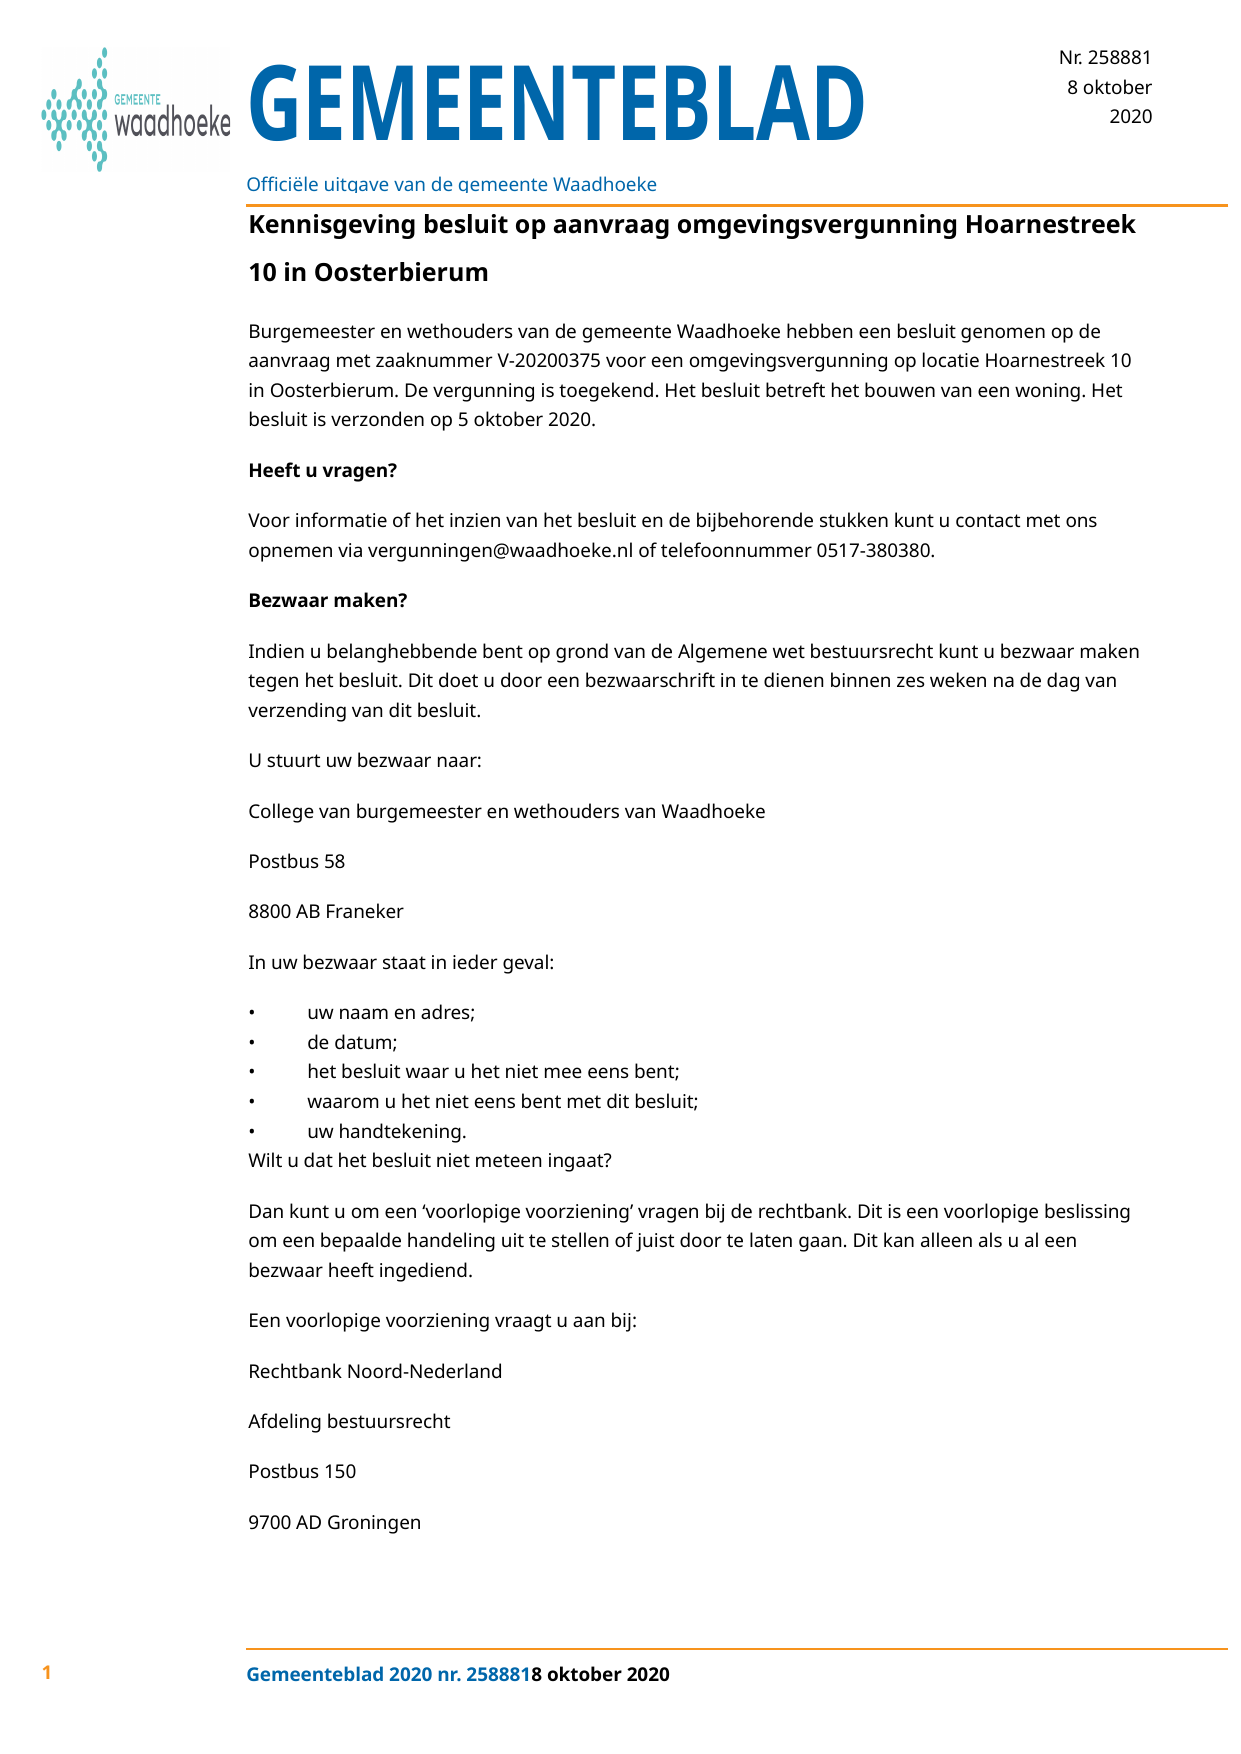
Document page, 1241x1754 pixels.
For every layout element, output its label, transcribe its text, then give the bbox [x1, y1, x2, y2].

text Rechtbank Noord-Nederland [248, 1358, 1152, 1384]
list uw naam en adres; [248, 999, 1152, 1025]
text College van burgemeester en wethouders van Waadhoeke [248, 798, 1152, 824]
text Afdeling bestuursrecht [248, 1408, 1152, 1434]
list waarom u het niet eens bent met dit besluit; [248, 1088, 1152, 1114]
text Bezwaar maken? [248, 587, 1152, 613]
text Een voorlopige voorziening vraagt u aan bij: [248, 1307, 1152, 1333]
text In uw bezwaar staat in ieder geval: [248, 949, 1152, 975]
text Wilt u dat het besluit niet meteen ingaat? [248, 1147, 1152, 1173]
text Heeft u vragen? [248, 457, 1152, 483]
text Burgemeester en wethouders van de gemeente Waadhoeke hebben een besluit genomen op de aanvraag met zaaknummer V-20200375 voor een omgevingsvergunning op locatie Hoarnestreek 10 in Oosterbierum. De vergunning is toegekend. Het besluit betreft het bouwen van een woning. Het besluit is verzonden op 5 oktober 2020. [248, 318, 1152, 432]
list het besluit waar u het niet mee eens bent; [248, 1059, 1152, 1084]
text Voor informatie of het inzien van het besluit en de bijbehorende stukken kunt u contact met ons opnemen via vergunningen@waadhoeke.nl of telefoonnummer 0517-380380. [248, 507, 1152, 563]
text Postbus 150 [248, 1459, 1152, 1484]
text Postbus 58 [248, 848, 1152, 874]
text 9700 AD Groningen [248, 1509, 1152, 1535]
picture [41, 47, 231, 172]
text U stuurt uw bezwaar naar: [248, 747, 1152, 773]
text 8800 AB Franeker [248, 899, 1152, 924]
list uw handtekening. [248, 1118, 1152, 1144]
text Indien u belanghebbende bent op grond van de Algemene wet bestuursrecht kunt u bezwaar maken tegen het besluit. Dit doet u door een bezwaarschrift in te dienen binnen zes weken na de dag van verzending van dit besluit. [248, 638, 1152, 723]
list de datum; [248, 1029, 1152, 1055]
text Kennisgeving besluit op aanvraag omgevingsvergunning Hoarnestreek 10 in Oosterbierum [248, 207, 1152, 288]
text Dan kunt u om een ‘voorlopige voorziening’ vragen bij de rechtbank. Dit is een voorlopige beslissing om een bepaalde handeling uit te stellen of juist door te laten gaan. Dit kan alleen als u al een bezwaar heeft ingediend. [248, 1198, 1152, 1283]
